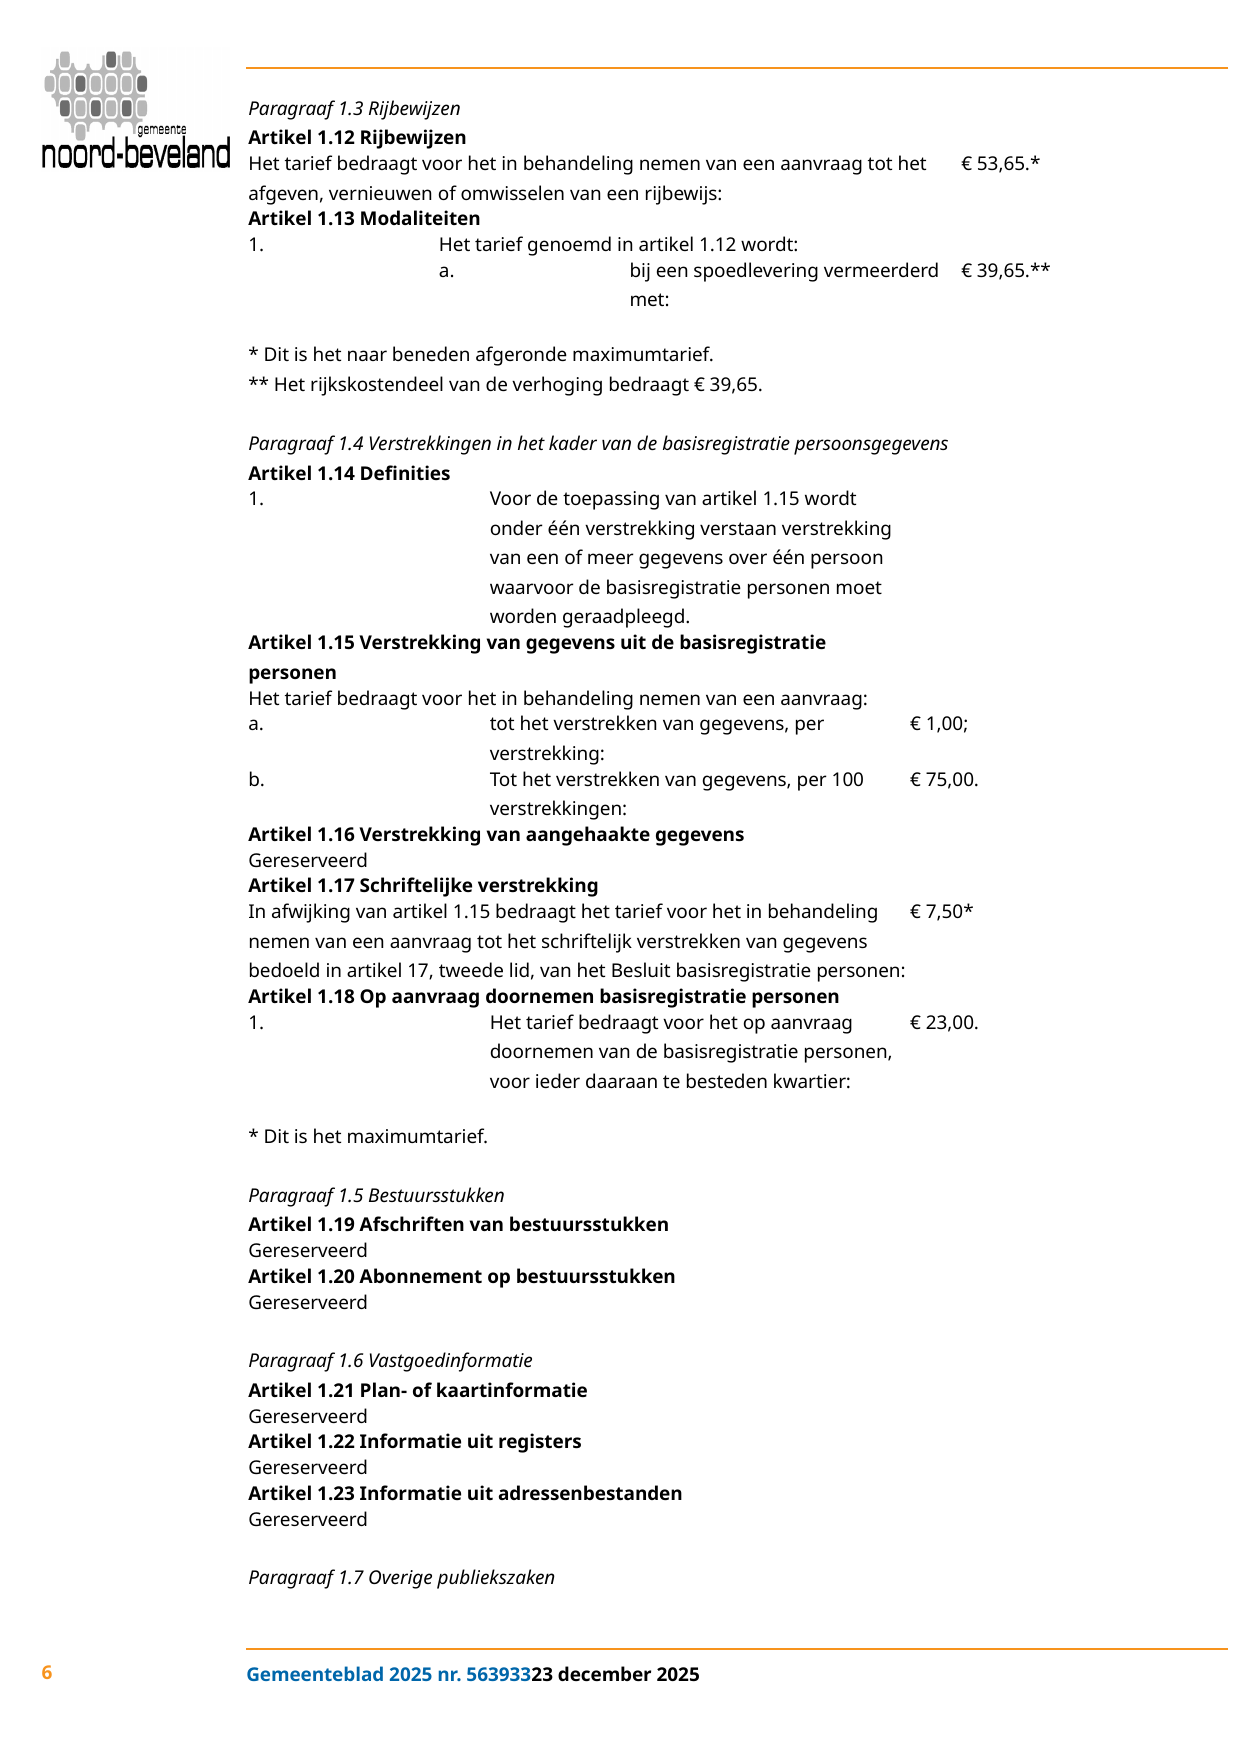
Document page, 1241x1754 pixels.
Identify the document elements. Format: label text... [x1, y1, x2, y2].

table_cell [910, 983, 1152, 1009]
table_cell [961, 206, 1152, 231]
table_cell b. [248, 766, 489, 821]
table_cell Gereserveerd [248, 1403, 700, 1428]
table_cell Artikel 1.15 Verstrekking van gegevens uit de basisregistratie personen [248, 630, 910, 685]
table_header [700, 1212, 1152, 1237]
table_cell € 1,00; [910, 711, 1152, 766]
table_cell Het tarief genoemd in artikel 1.12 wordt: [439, 231, 961, 257]
table_header Artikel 1.14 Definities [248, 460, 910, 485]
table_cell [248, 1094, 489, 1119]
text * Dit is het naar beneden afgeronde maximumtarief. [248, 341, 1152, 367]
table_cell Tot het verstrekken van gegevens, per 100 verstrekkingen: [490, 766, 910, 821]
table_cell [910, 685, 1152, 711]
table_cell [248, 257, 439, 312]
table_cell Artikel 1.13 Modaliteiten [248, 206, 961, 231]
table_cell € 39,65.** [961, 257, 1152, 312]
table_header [961, 125, 1152, 150]
table_cell tot het verstrekken van gegevens, per verstrekking: [490, 711, 910, 766]
table_cell 1. [248, 1009, 489, 1094]
table_cell 1. [248, 485, 489, 629]
table_cell a. [439, 257, 629, 312]
table_cell Het tarief bedraagt voor het op aanvraag doornemen van de basisregistratie personen, voor ieder daaraan te besteden kwartier: [490, 1009, 910, 1094]
table_cell 1. [248, 231, 439, 257]
table_cell [700, 1289, 1152, 1314]
table_cell [910, 630, 1152, 685]
text Paragraaf 1.3 Rijbewijzen [248, 95, 1152, 121]
table_cell [700, 1263, 1152, 1289]
table_cell [910, 821, 1152, 847]
text * Dit is het maximumtarief. [248, 1123, 1152, 1148]
table_cell [700, 1506, 1152, 1531]
table_header Artikel 1.12 Rijbewijzen [248, 125, 961, 150]
table_cell Artikel 1.23 Informatie uit adressenbestanden [248, 1480, 700, 1506]
table_cell [910, 873, 1152, 898]
table_header Artikel 1.21 Plan- of kaartinformatie [248, 1377, 700, 1403]
table_cell Artikel 1.18 Op aanvraag doornemen basisregistratie personen [248, 983, 910, 1009]
table_header [910, 460, 1152, 485]
table_header Artikel 1.19 Afschriften van bestuursstukken [248, 1212, 700, 1237]
table_cell [910, 485, 1152, 629]
table_cell [700, 1480, 1152, 1506]
table_cell [700, 1238, 1152, 1263]
table_cell bij een spoedlevering vermeerderd met: [629, 257, 961, 312]
table_cell [700, 1403, 1152, 1428]
text Paragraaf 1.6 Vastgoedinformatie [248, 1347, 1152, 1373]
table_cell € 23,00. [910, 1009, 1152, 1094]
table_cell [439, 312, 629, 338]
table_cell Artikel 1.17 Schriftelijke verstrekking [248, 873, 910, 898]
text Paragraaf 1.5 Bestuursstukken [248, 1182, 1152, 1208]
table_cell [961, 231, 1152, 257]
table_cell [629, 312, 961, 338]
table_cell Gereserveerd [248, 847, 910, 873]
picture [41, 47, 231, 172]
table_cell Artikel 1.16 Verstrekking van aangehaakte gegevens [248, 821, 910, 847]
table_cell Gereserveerd [248, 1454, 700, 1480]
text Paragraaf 1.4 Verstrekkingen in het kader van de basisregistratie persoonsgegevens [248, 430, 1152, 456]
table_cell Artikel 1.20 Abonnement op bestuursstukken [248, 1263, 700, 1289]
table_cell € 53,65.* [961, 150, 1152, 206]
text ** Het rijkskostendeel van de verhoging bedraagt € 39,65. [248, 371, 1152, 397]
table_cell [490, 1094, 910, 1119]
table_cell € 7,50* [910, 898, 1152, 983]
table_cell [910, 847, 1152, 873]
table_cell [700, 1454, 1152, 1480]
table_cell In afwijking van artikel 1.15 bedraagt het tarief voor het in behandeling nemen van een aanvraag tot het schriftelijk verstrekken van gegevens bedoeld in artikel 17, tweede lid, van het Besluit basisregistratie personen: [248, 898, 910, 983]
table_cell [700, 1429, 1152, 1454]
table_cell Het tarief bedraagt voor het in behandeling nemen van een aanvraag tot het afgeven, vernieuwen of omwisselen van een rijbewijs: [248, 150, 961, 206]
table_cell [961, 312, 1152, 338]
table_cell Gereserveerd [248, 1238, 700, 1263]
table_header [700, 1377, 1152, 1403]
table_cell [248, 312, 439, 338]
table_cell Voor de toepassing van artikel 1.15 wordt onder één verstrekking verstaan verstrekking van een of meer gegevens over één persoon waarvoor de basisregistratie personen moet worden geraadpleegd. [490, 485, 910, 629]
table_cell Het tarief bedraagt voor het in behandeling nemen van een aanvraag: [248, 685, 910, 711]
table_cell € 75,00. [910, 766, 1152, 821]
table_cell [910, 1094, 1152, 1119]
table_cell Gereserveerd [248, 1289, 700, 1314]
table_cell a. [248, 711, 489, 766]
table_cell Artikel 1.22 Informatie uit registers [248, 1429, 700, 1454]
table_cell Gereserveerd [248, 1506, 700, 1531]
text Paragraaf 1.7 Overige publiekszaken [248, 1564, 1152, 1590]
